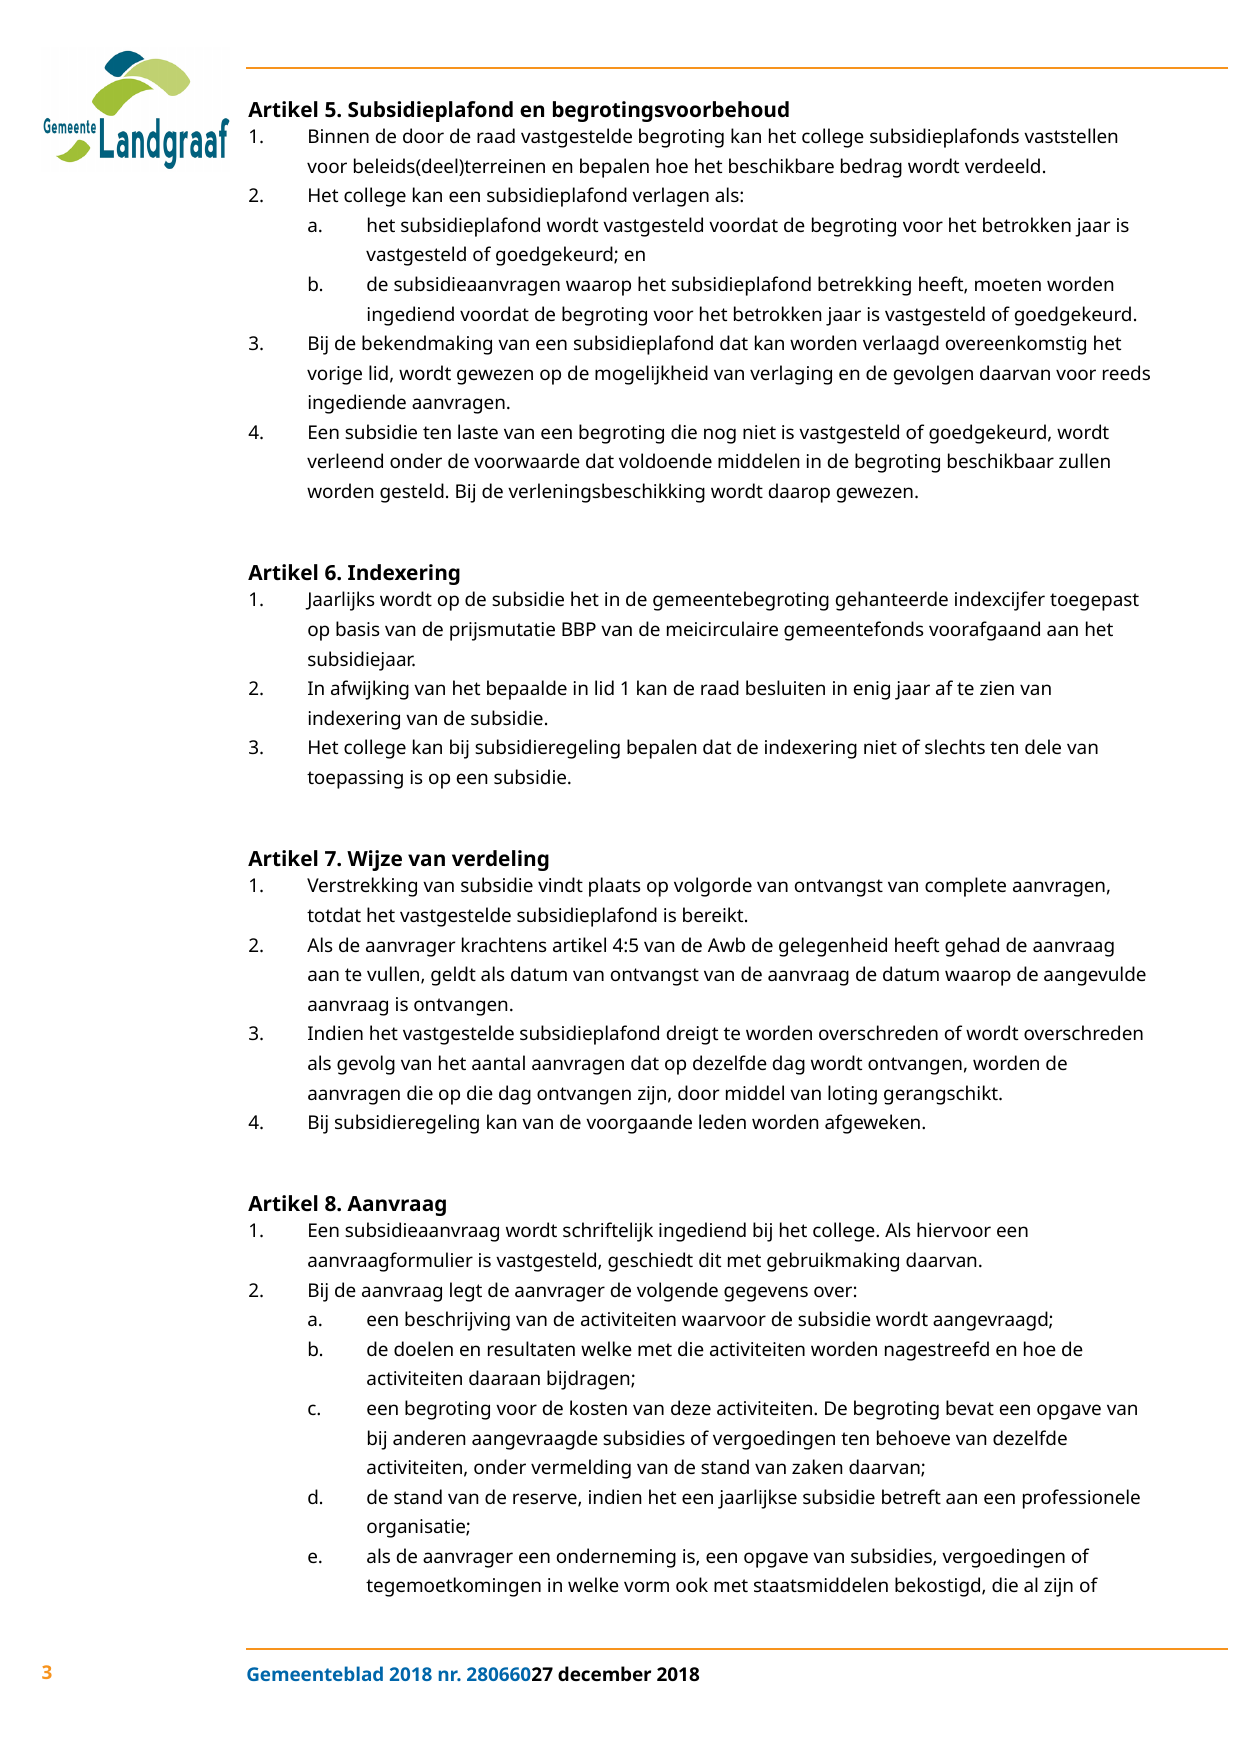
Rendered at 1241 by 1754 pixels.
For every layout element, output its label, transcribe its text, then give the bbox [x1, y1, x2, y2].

text Artikel 7. Wijze van verdeling [248, 844, 1152, 873]
list Bij de bekendmaking van een subsidieplafond dat kan worden verlaagd overeenkomstig het vorige lid, wordt gewezen op de mogelijkheid van verlaging en de gevolgen daarvan voor reeds ingediende aanvragen. [248, 330, 1152, 415]
list Een subsidieaanvraag wordt schriftelijk ingediend bij het college. Als hiervoor een aanvraagformulier is vastgesteld, geschiedt dit met gebruikmaking daarvan. [248, 1218, 1152, 1273]
list Bij de aanvraag legt de aanvrager de volgende gegevens over: [248, 1277, 1152, 1303]
list Het college kan een subsidieplafond verlagen als: [248, 182, 1152, 208]
list Het college kan bij subsidieregeling bepalen dat de indexering niet of slechts ten dele van toepassing is op een subsidie. [248, 734, 1152, 790]
list Verstrekking van subsidie vindt plaats op volgorde van ontvangst van complete aanvragen, totdat het vastgestelde subsidieplafond is bereikt. [248, 873, 1152, 928]
list de doelen en resultaten welke met die activiteiten worden nagestreefd en hoe de activiteiten daaraan bijdragen; [307, 1336, 1152, 1391]
list de stand van de reserve, indien het een jaarlijkse subsidie betreft aan een professionele organisatie; [307, 1484, 1152, 1539]
picture [41, 47, 231, 172]
list Bij subsidieregeling kan van de voorgaande leden worden afgeweken. [248, 1109, 1152, 1135]
list In afwijking van het bepaalde in lid 1 kan de raad besluiten in enig jaar af te zien van indexering van de subsidie. [248, 675, 1152, 731]
list een begroting voor de kosten van deze activiteiten. De begroting bevat een opgave van bij anderen aangevraagde subsidies of vergoedingen ten behoeve van dezelfde activiteiten, onder vermelding van de stand van zaken daarvan; [307, 1395, 1152, 1480]
list een beschrijving van de activiteiten waarvoor de subsidie wordt aangevraagd; [307, 1306, 1152, 1332]
list de subsidieaanvragen waarop het subsidieplafond betrekking heeft, moeten worden ingediend voordat de begroting voor het betrokken jaar is vastgesteld of goedgekeurd. [307, 271, 1152, 326]
list Een subsidie ten laste van een begroting die nog niet is vastgesteld of goedgekeurd, wordt verleend onder de voorwaarde dat voldoende middelen in de begroting beschikbaar zullen worden gesteld. Bij de verleningsbeschikking wordt daarop gewezen. [248, 419, 1152, 504]
list Als de aanvrager krachtens artikel 4:5 van de Awb de gelegenheid heeft gehad de aanvraag aan te vullen, geldt als datum van ontvangst van de aanvraag de datum waarop de aangevulde aanvraag is ontvangen. [248, 932, 1152, 1017]
list als de aanvrager een onderneming is, een opgave van subsidies, vergoedingen of tegemoetkomingen in welke vorm ook met staatsmiddelen bekostigd, die al zijn of [307, 1543, 1152, 1598]
list Indien het vastgestelde subsidieplafond dreigt te worden overschreden of wordt overschreden als gevolg van het aantal aanvragen dat op dezelfde dag wordt ontvangen, worden de aanvragen die op die dag ontvangen zijn, door middel van loting gerangschikt. [248, 1021, 1152, 1105]
text Artikel 5. Subsidieplafond en begrotingsvoorbehoud [248, 95, 1152, 123]
text Artikel 6. Indexering [248, 558, 1152, 587]
list Jaarlijks wordt op de subsidie het in de gemeentebegroting gehanteerde indexcijfer toegepast op basis van de prijsmutatie BBP van de meicirculaire gemeentefonds voorafgaand aan het subsidiejaar. [248, 587, 1152, 672]
text Artikel 8. Aanvraag [248, 1189, 1152, 1218]
list Binnen de door de raad vastgestelde begroting kan het college subsidieplafonds vaststellen voor beleids(deel)terreinen en bepalen hoe het beschikbare bedrag wordt verdeeld. [248, 123, 1152, 178]
list het subsidieplafond wordt vastgesteld voordat de begroting voor het betrokken jaar is vastgesteld of goedgekeurd; en [307, 212, 1152, 267]
